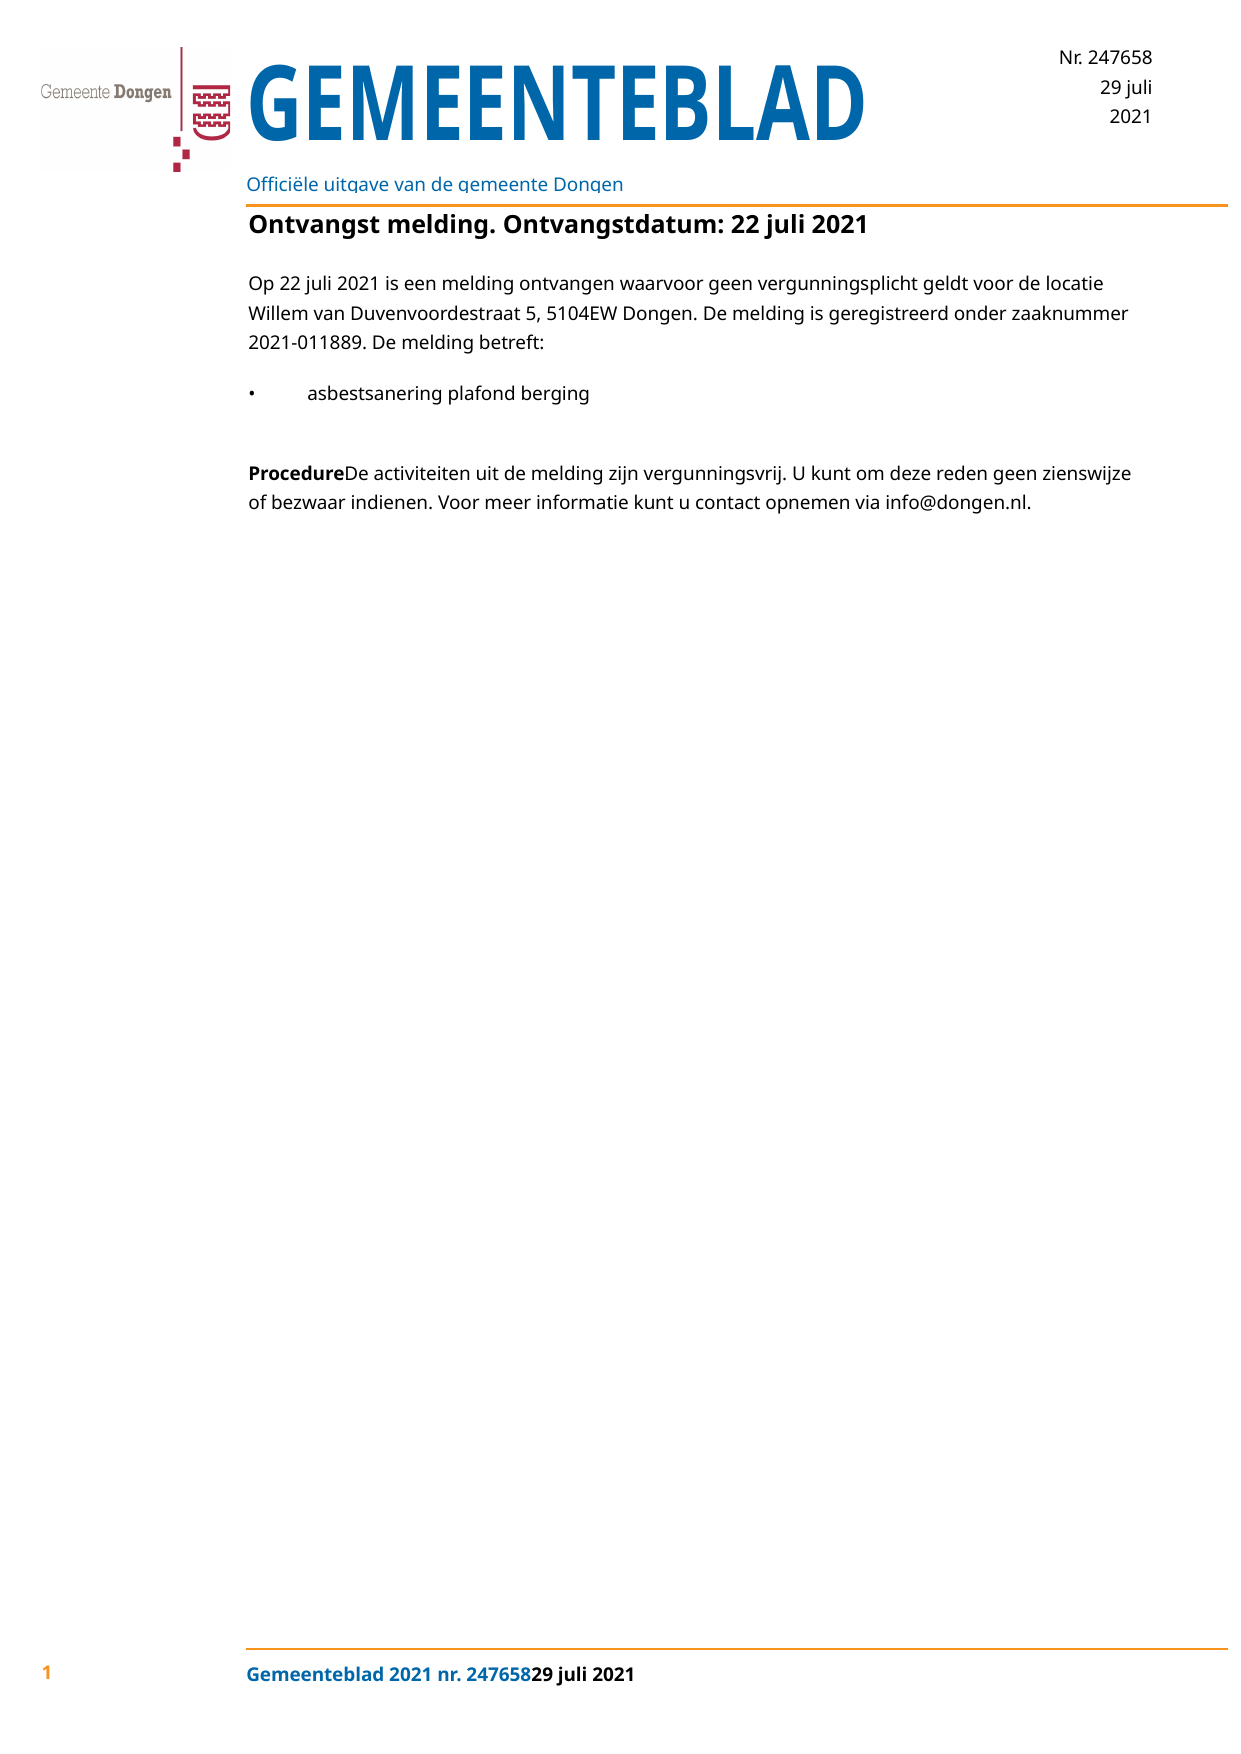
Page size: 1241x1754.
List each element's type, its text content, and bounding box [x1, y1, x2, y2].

text Ontvangst melding. Ontvangstdatum: 22 juli 2021 [248, 207, 1152, 241]
text Op 22 juli 2021 is een melding ontvangen waarvoor geen vergunningsplicht geldt voor de locatie Willem van Duvenvoordestraat 5, 5104EW Dongen. De melding is geregistreerd onder zaaknummer 2021-011889. De melding betreft: [248, 270, 1152, 355]
list asbestsanering plafond berging [248, 380, 1152, 406]
text ProcedureDe activiteiten uit de melding zijn vergunningsvrij. U kunt om deze reden geen zienswijze of bezwaar indienen. Voor meer informatie kunt u contact opnemen via info@dongen.nl. [248, 460, 1152, 515]
picture [41, 47, 231, 172]
